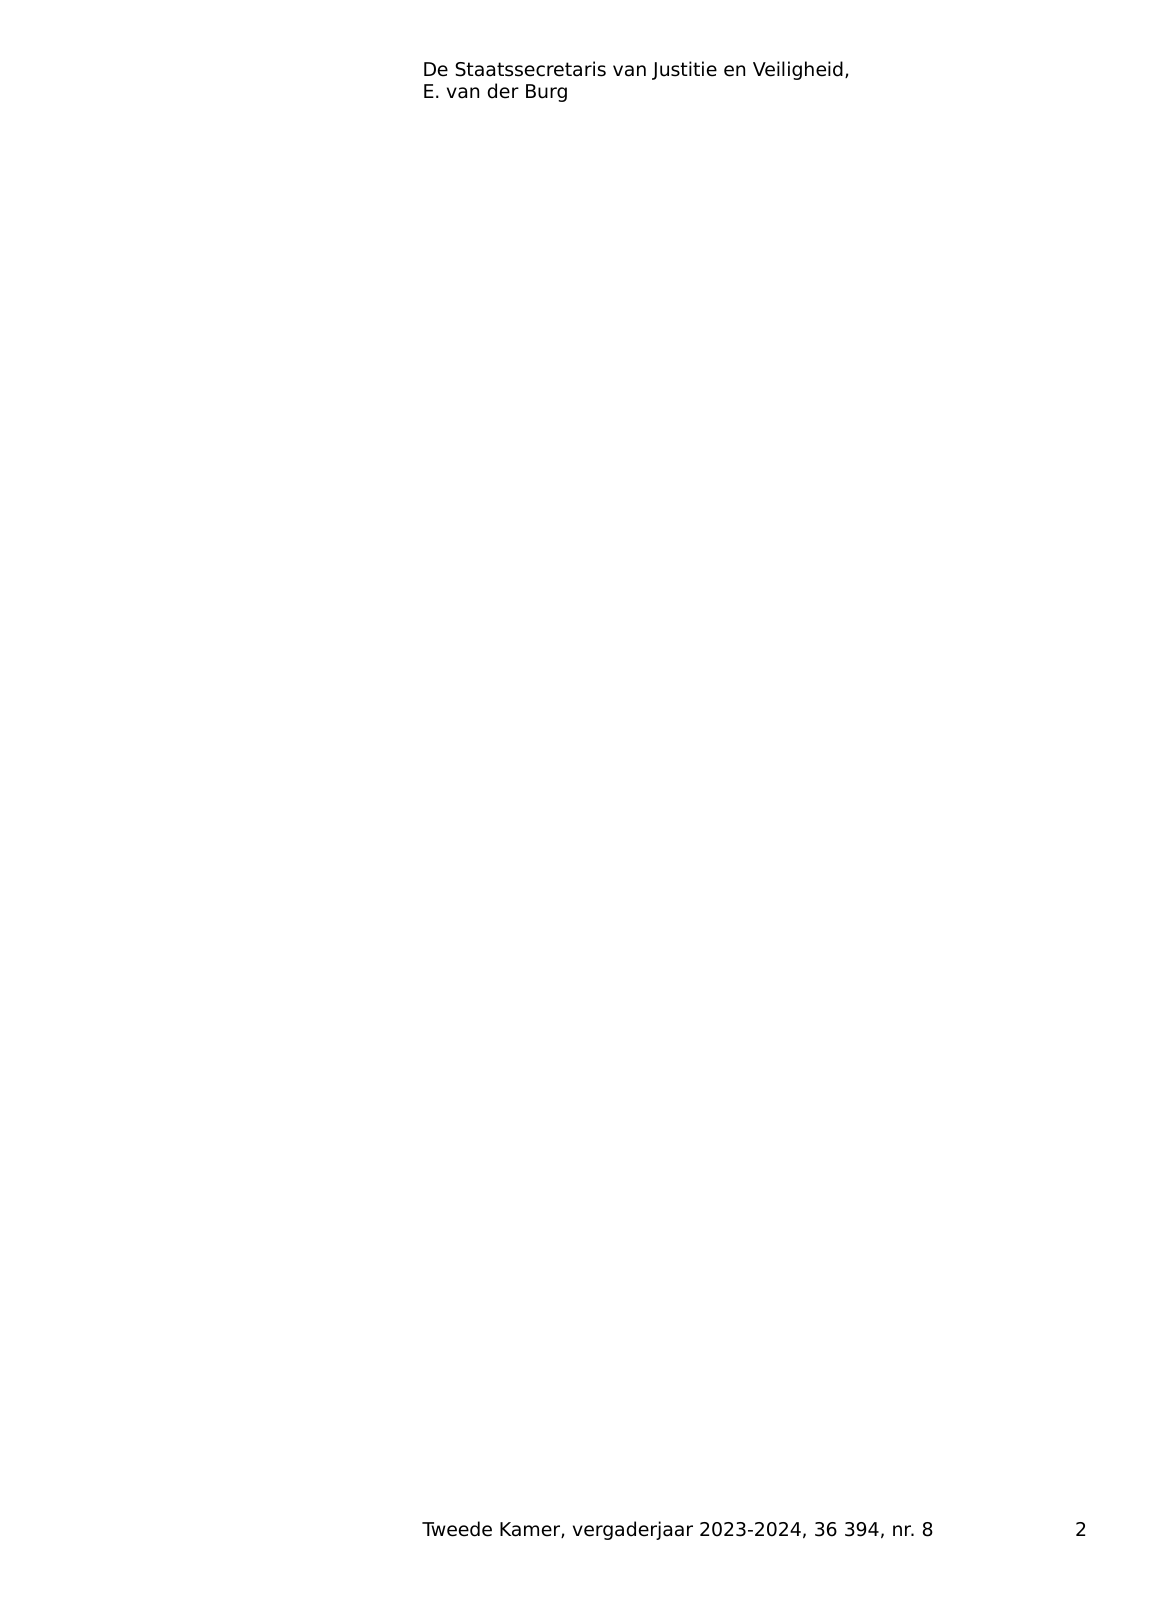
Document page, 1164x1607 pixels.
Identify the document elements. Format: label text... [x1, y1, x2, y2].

text De Staatssecretaris van Justitie en Veiligheid, E. van der Burg [422, 59, 1087, 103]
